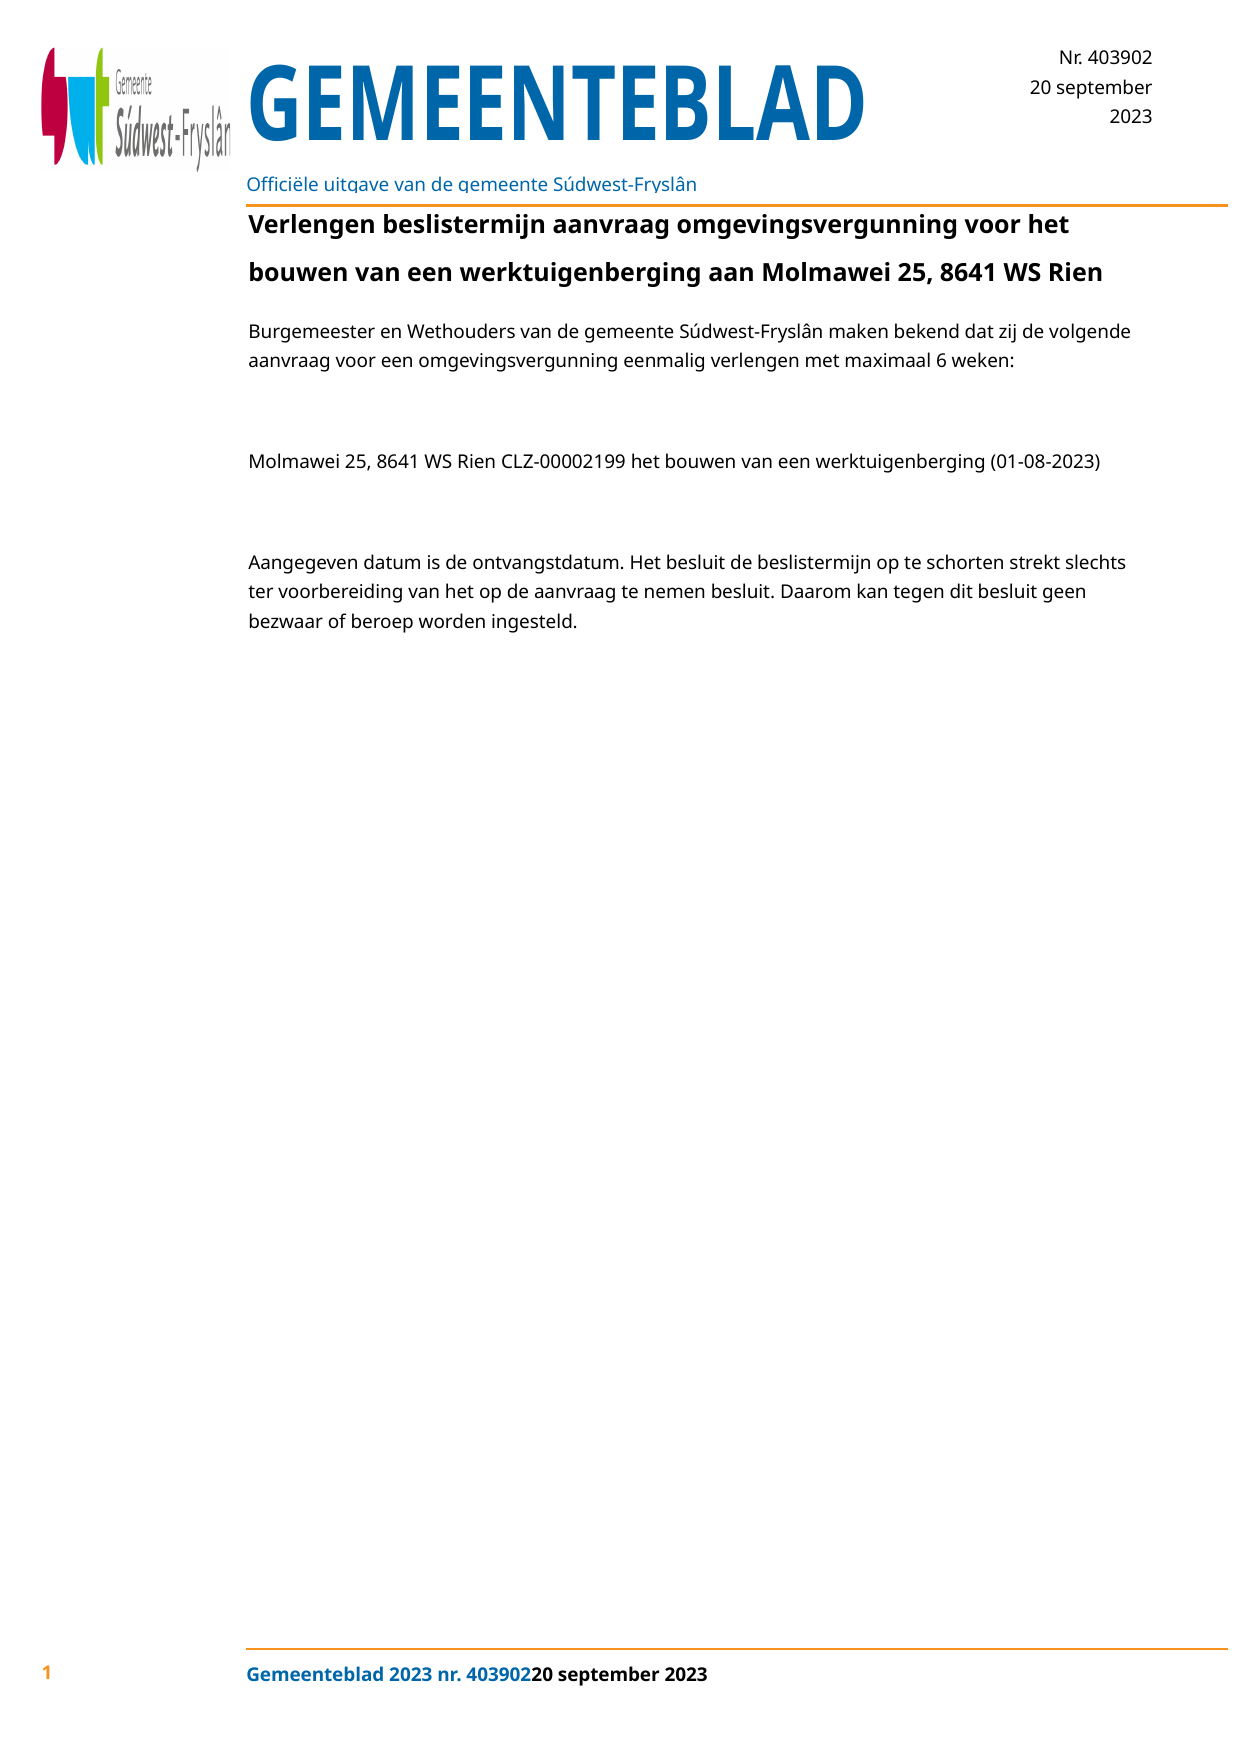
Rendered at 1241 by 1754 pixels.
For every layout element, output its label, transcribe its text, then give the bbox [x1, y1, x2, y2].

text Molmawei 25, 8641 WS Rien CLZ-00002199 het bouwen van een werktuigenberging (01-08-2023) [248, 448, 1152, 474]
text Burgemeester en Wethouders van de gemeente Súdwest-Fryslân maken bekend dat zij de volgende aanvraag voor een omgevingsvergunning eenmalig verlengen met maximaal 6 weken: [248, 318, 1152, 373]
text Aangegeven datum is de ontvangstdatum. Het besluit de beslistermijn op te schorten strekt slechts ter voorbereiding van het op de aanvraag te nemen besluit. Daarom kan tegen dit besluit geen bezwaar of beroep worden ingesteld. [248, 549, 1152, 634]
picture [41, 47, 231, 172]
text Verlengen beslistermijn aanvraag omgevingsvergunning voor het bouwen van een werktuigenberging aan Molmawei 25, 8641 WS Rien [248, 207, 1152, 288]
